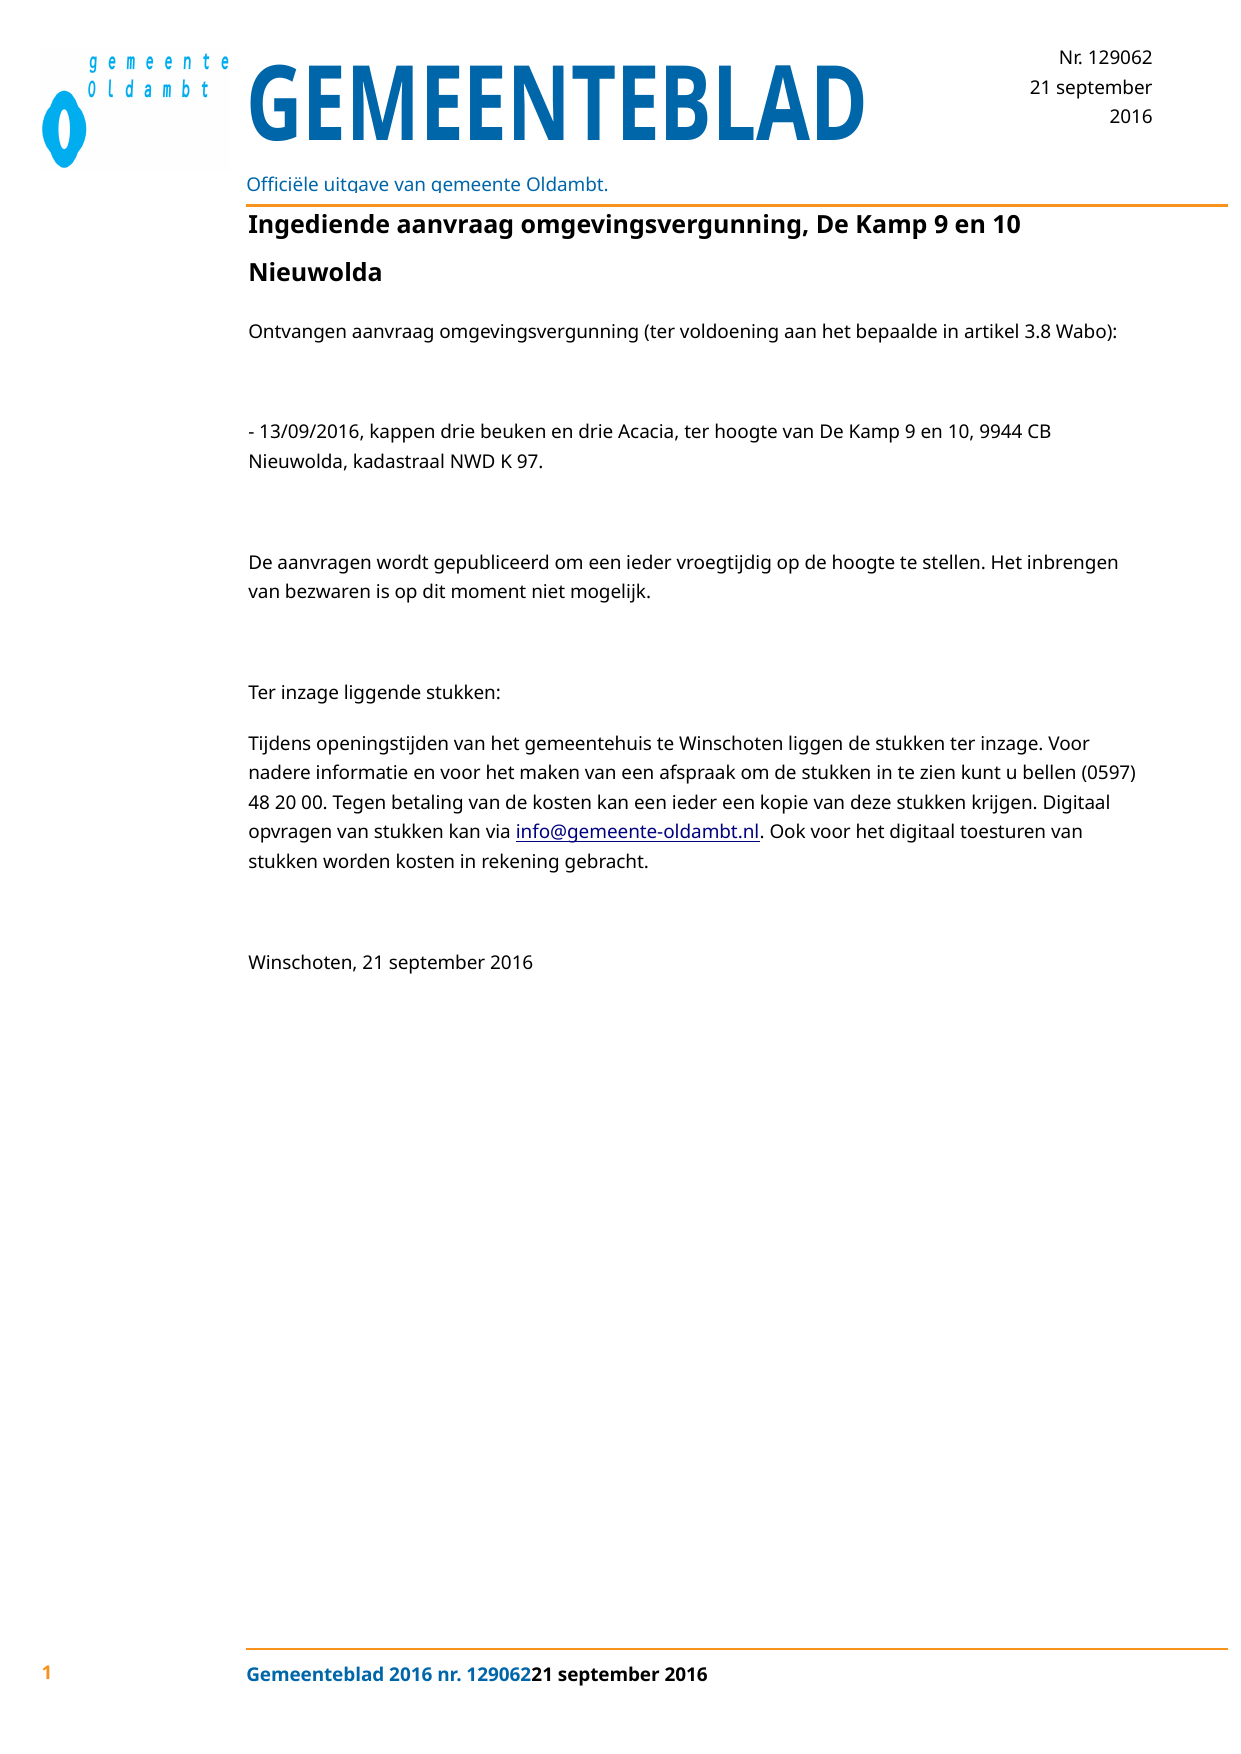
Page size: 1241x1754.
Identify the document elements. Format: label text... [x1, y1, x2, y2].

text Ter inzage liggende stukken: [248, 679, 1152, 705]
text Ontvangen aanvraag omgevingsvergunning (ter voldoening aan het bepaalde in artikel 3.8 Wabo): [248, 318, 1152, 344]
text Ingediende aanvraag omgevingsvergunning, De Kamp 9 en 10 Nieuwolda [248, 207, 1152, 288]
text De aanvragen wordt gepubliceerd om een ieder vroegtijdig op de hoogte te stellen. Het inbrengen van bezwaren is op dit moment niet mogelijk. [248, 549, 1152, 604]
text Tijdens openingstijden van het gemeentehuis te Winschoten liggen de stukken ter inzage. Voor nadere informatie en voor het maken van een afspraak om de stukken in te zien kunt u bellen (0597) 48 20 00. Tegen betaling van de kosten kan een ieder een kopie van deze stukken krijgen. Digitaal opvragen van stukken kan via info@gemeente-oldambt.nl. Ook voor het digitaal toesturen van stukken worden kosten in rekening gebracht. [248, 730, 1152, 874]
picture [41, 47, 231, 172]
text - 13/09/2016, kappen drie beuken en drie Acacia, ter hoogte van De Kamp 9 en 10, 9944 CB Nieuwolda, kadastraal NWD K 97. [248, 419, 1152, 474]
text Winschoten, 21 september 2016 [248, 949, 1152, 975]
